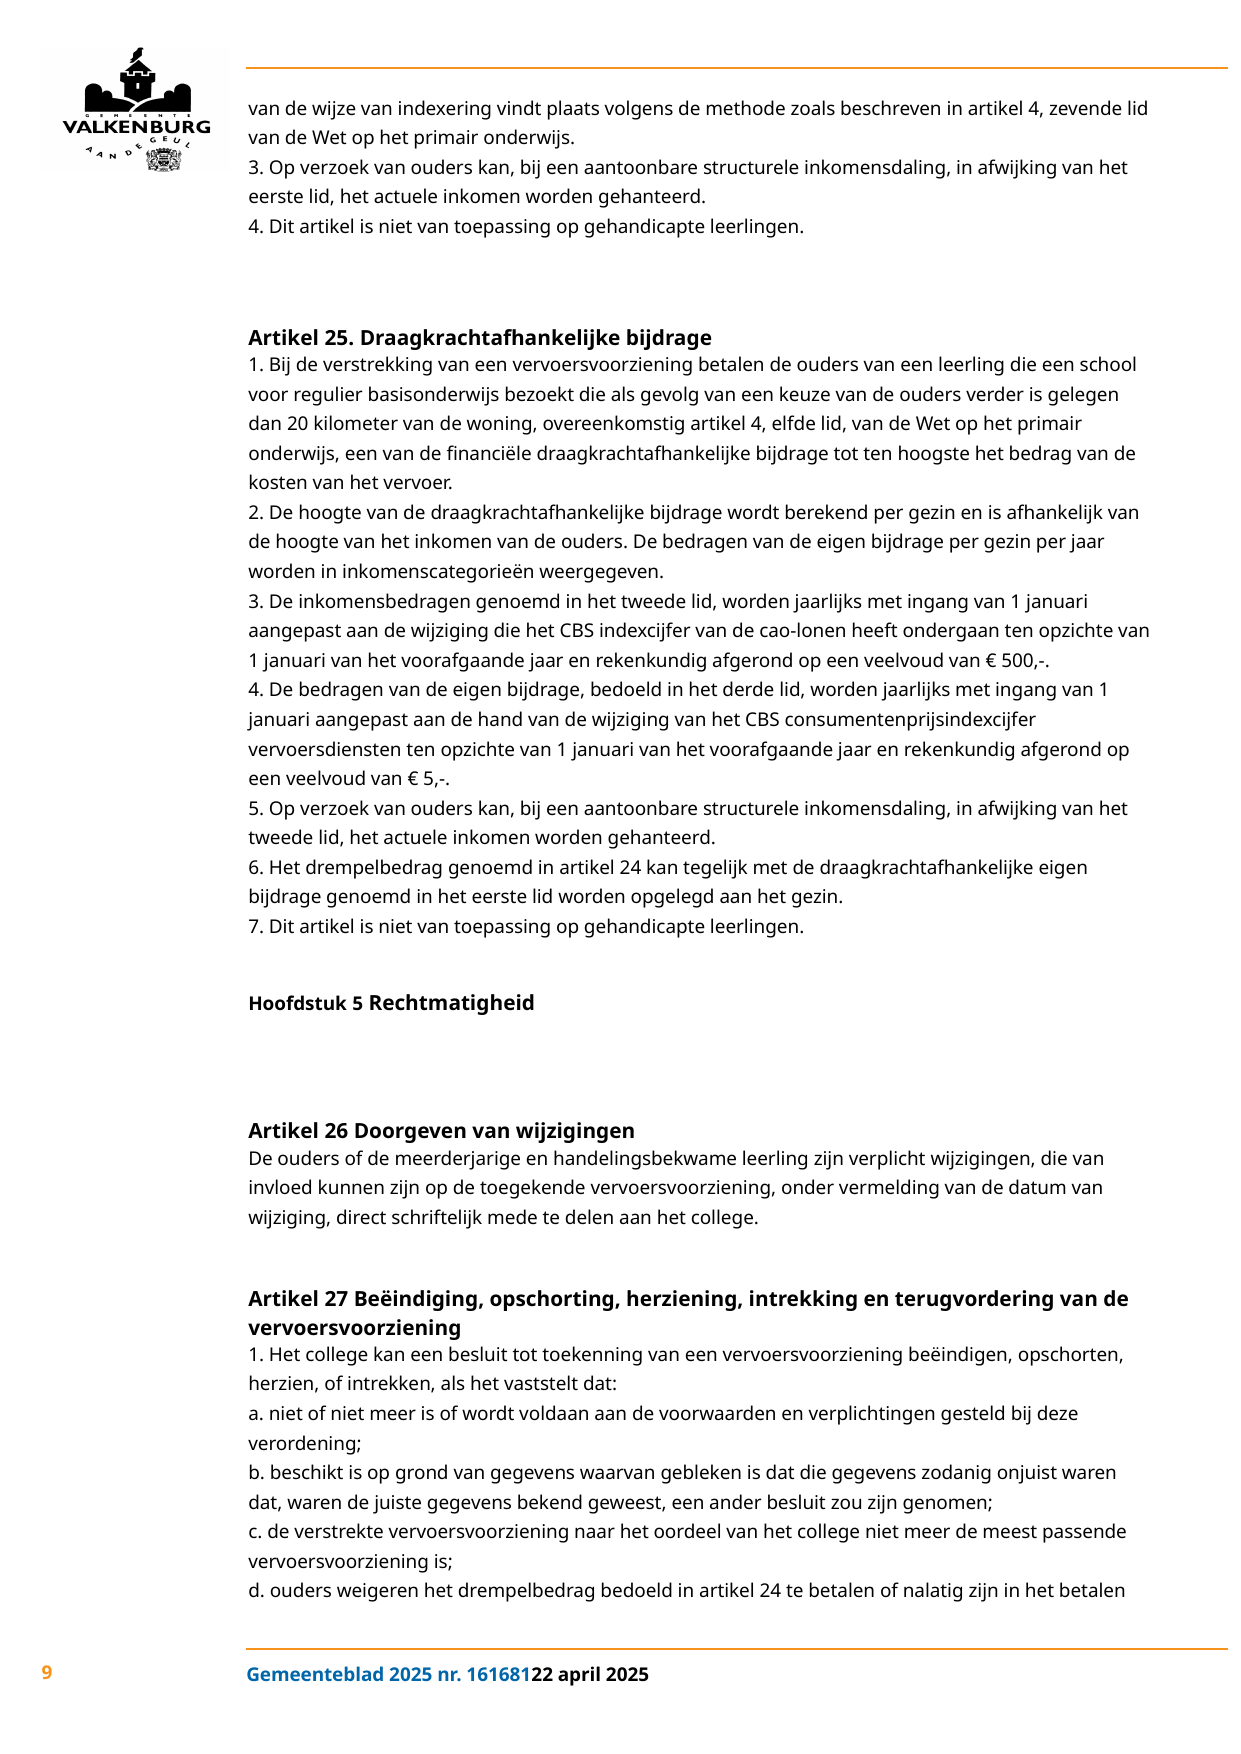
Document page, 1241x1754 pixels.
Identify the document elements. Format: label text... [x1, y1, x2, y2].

text Artikel 26 Doorgeven van wijzigingen [248, 1117, 1152, 1145]
text 6. Het drempelbedrag genoemd in artikel 24 kan tegelijk met de draagkrachtafhankelijke eigen [248, 854, 1152, 880]
text 4. De bedragen van de eigen bijdrage, bedoeld in het derde lid, worden jaarlijks met ingang van 1 januari aangepast aan de hand van de wijziging van het CBS consumentenprijsindexcijfer vervoersdiensten ten opzichte van 1 januari van het voorafgaande jaar en rekenkundig afgerond op een veelvoud van € 5,-. [248, 677, 1152, 791]
text 4. Dit artikel is niet van toepassing op gehandicapte leerlingen. [248, 213, 1152, 239]
text 1. Het college kan een besluit tot toekenning van een vervoersvoorziening beëindigen, opschorten, herzien, of intrekken, als het vaststelt dat: [248, 1341, 1152, 1396]
text Hoofdstuk 5 Rechtmatigheid [248, 988, 1152, 1017]
picture [41, 47, 231, 172]
text 3. De inkomensbedragen genoemd in het tweede lid, worden jaarlijks met ingang van 1 januari aangepast aan de wijziging die het CBS indexcijfer van de cao-lonen heeft ondergaan ten opzichte van 1 januari van het voorafgaande jaar en rekenkundig afgerond op een veelvoud van € 500,-. [248, 588, 1152, 673]
text bijdrage genoemd in het eerste lid worden opgelegd aan het gezin. [248, 884, 1152, 909]
text van de wijze van indexering vindt plaats volgens de methode zoals beschreven in artikel 4, zevende lid van de Wet op het primair onderwijs. [248, 95, 1152, 150]
text 1. Bij de verstrekking van een vervoersvoorziening betalen de ouders van een leerling die een school voor regulier basisonderwijs bezoekt die als gevolg van een keuze van de ouders verder is gelegen dan 20 kilometer van de woning, overeenkomstig artikel 4, elfde lid, van de Wet op het primair onderwijs, een van de financiële draagkrachtafhankelijke bijdrage tot ten hoogste het bedrag van de kosten van het vervoer. [248, 351, 1152, 495]
text tweede lid, het actuele inkomen worden gehanteerd. [248, 824, 1152, 850]
text b. beschikt is op grond van gegevens waarvan gebleken is dat die gegevens zodanig onjuist waren dat, waren de juiste gegevens bekend geweest, een ander besluit zou zijn genomen; [248, 1459, 1152, 1515]
text Artikel 27 Beëindiging, opschorting, herziening, intrekking en terugvordering van de vervoersvoorziening [248, 1284, 1152, 1341]
text c. de verstrekte vervoersvoorziening naar het oordeel van het college niet meer de meest passende vervoersvoorziening is; [248, 1518, 1152, 1574]
text Artikel 25. Draagkrachtafhankelijke bijdrage [248, 323, 1152, 351]
text De ouders of de meerderjarige en handelingsbekwame leerling zijn verplicht wijzigingen, die van invloed kunnen zijn op de toegekende vervoersvoorziening, onder vermelding van de datum van wijziging, direct schriftelijk mede te delen aan het college. [248, 1145, 1152, 1230]
text 2. De hoogte van de draagkrachtafhankelijke bijdrage wordt berekend per gezin en is afhankelijk van de hoogte van het inkomen van de ouders. De bedragen van de eigen bijdrage per gezin per jaar worden in inkomenscategorieën weergegeven. [248, 499, 1152, 584]
text d. ouders weigeren het drempelbedrag bedoeld in artikel 24 te betalen of nalatig zijn in het betalen [248, 1578, 1152, 1603]
text 3. Op verzoek van ouders kan, bij een aantoonbare structurele inkomensdaling, in afwijking van het eerste lid, het actuele inkomen worden gehanteerd. [248, 154, 1152, 209]
text 7. Dit artikel is niet van toepassing op gehandicapte leerlingen. [248, 913, 1152, 939]
text a. niet of niet meer is of wordt voldaan aan de voorwaarden en verplichtingen gesteld bij deze verordening; [248, 1400, 1152, 1456]
text 5. Op verzoek van ouders kan, bij een aantoonbare structurele inkomensdaling, in afwijking van het [248, 795, 1152, 821]
